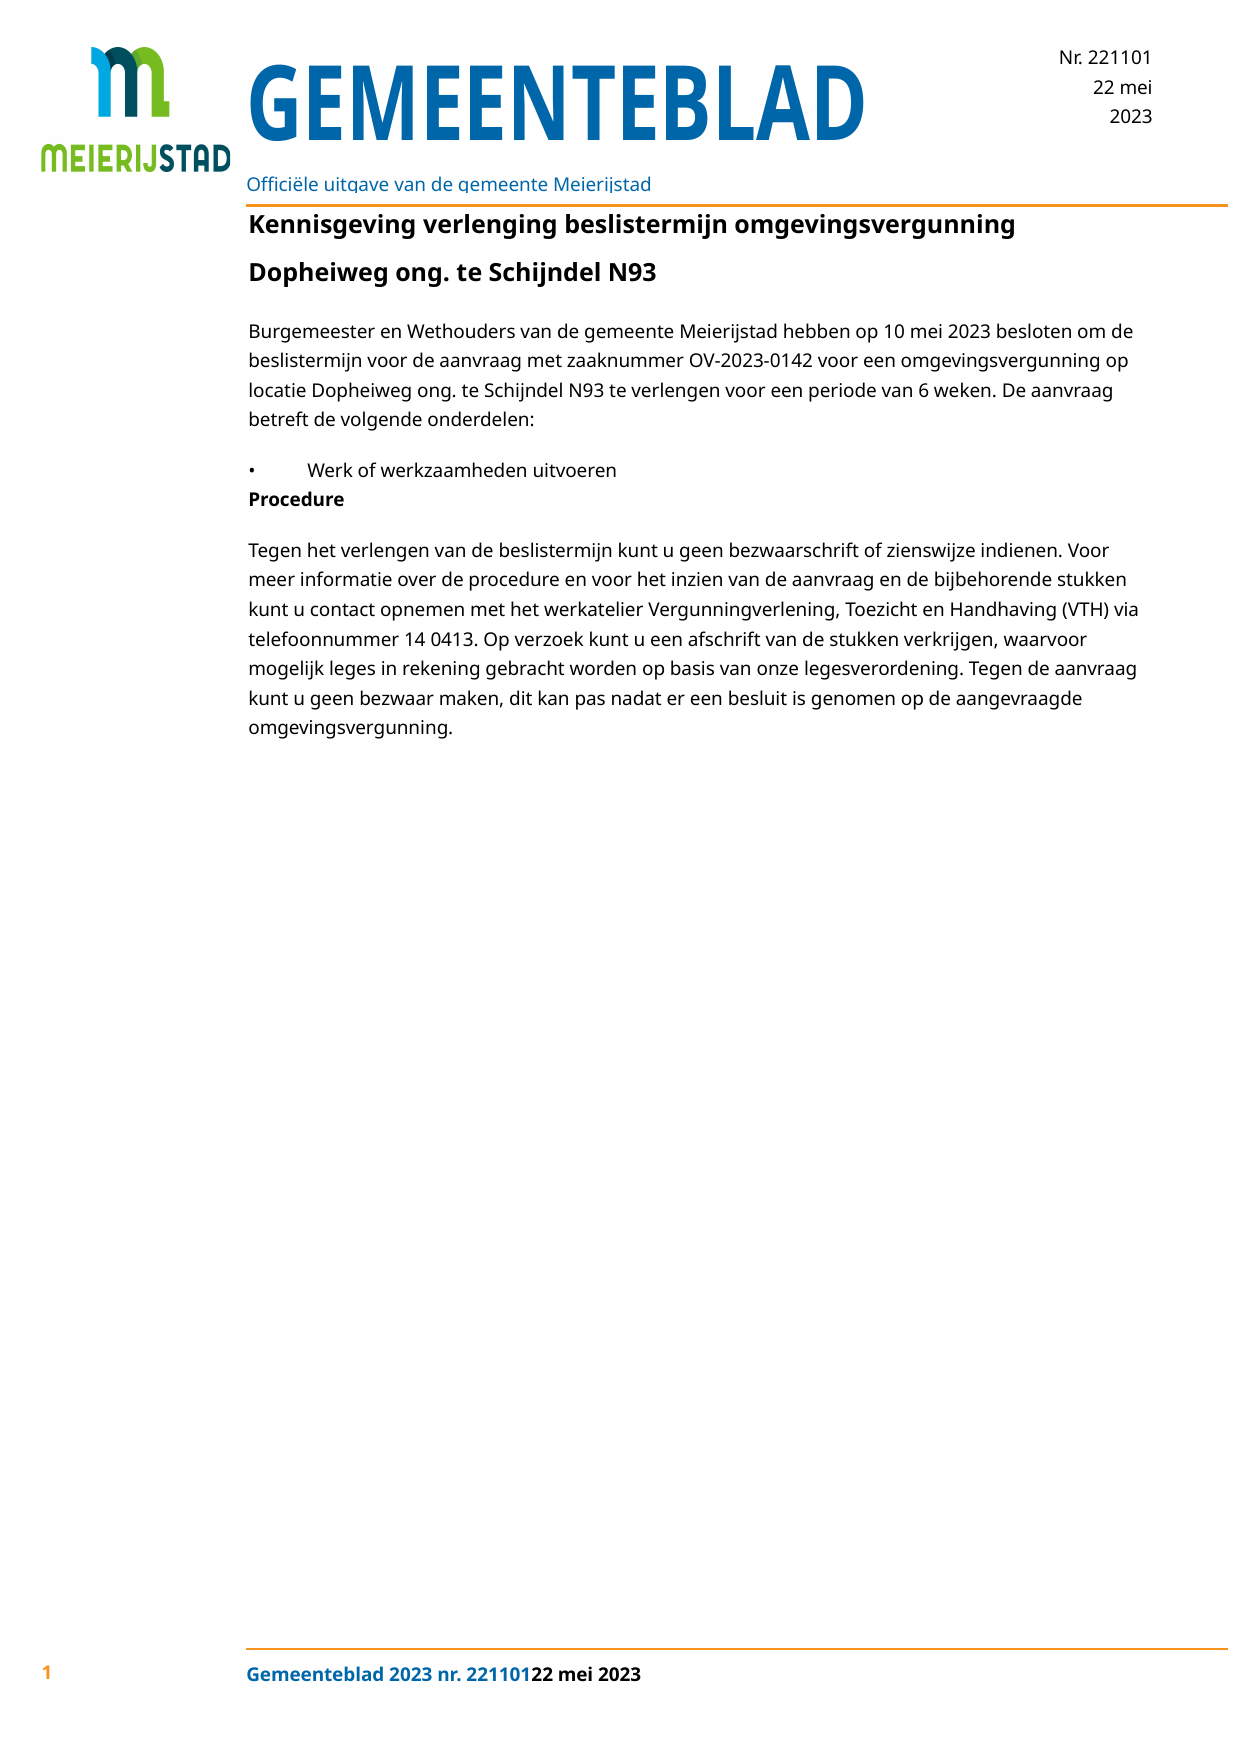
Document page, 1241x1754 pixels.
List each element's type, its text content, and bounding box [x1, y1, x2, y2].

picture [41, 47, 231, 172]
list Werk of werkzaamheden uitvoeren [248, 457, 1152, 483]
text Procedure [248, 487, 1152, 512]
text Kennisgeving verlenging beslistermijn omgevingsvergunning Dopheiweg ong. te Schijndel N93 [248, 207, 1152, 288]
text Burgemeester en Wethouders van de gemeente Meierijstad hebben op 10 mei 2023 besloten om de beslistermijn voor de aanvraag met zaaknummer OV-2023-0142 voor een omgevingsvergunning op locatie Dopheiweg ong. te Schijndel N93 te verlengen voor een periode van 6 weken. De aanvraag betreft de volgende onderdelen: [248, 318, 1152, 432]
text Tegen het verlengen van de beslistermijn kunt u geen bezwaarschrift of zienswijze indienen. Voor meer informatie over de procedure en voor het inzien van de aanvraag en de bijbehorende stukken kunt u contact opnemen met het werkatelier Vergunningverlening, Toezicht en Handhaving (VTH) via telefoonnummer 14 0413. Op verzoek kunt u een afschrift van de stukken verkrijgen, waarvoor mogelijk leges in rekening gebracht worden op basis van onze legesverordening. Tegen de aanvraag kunt u geen bezwaar maken, dit kan pas nadat er een besluit is genomen op de aangevraagde omgevingsvergunning. [248, 537, 1152, 740]
